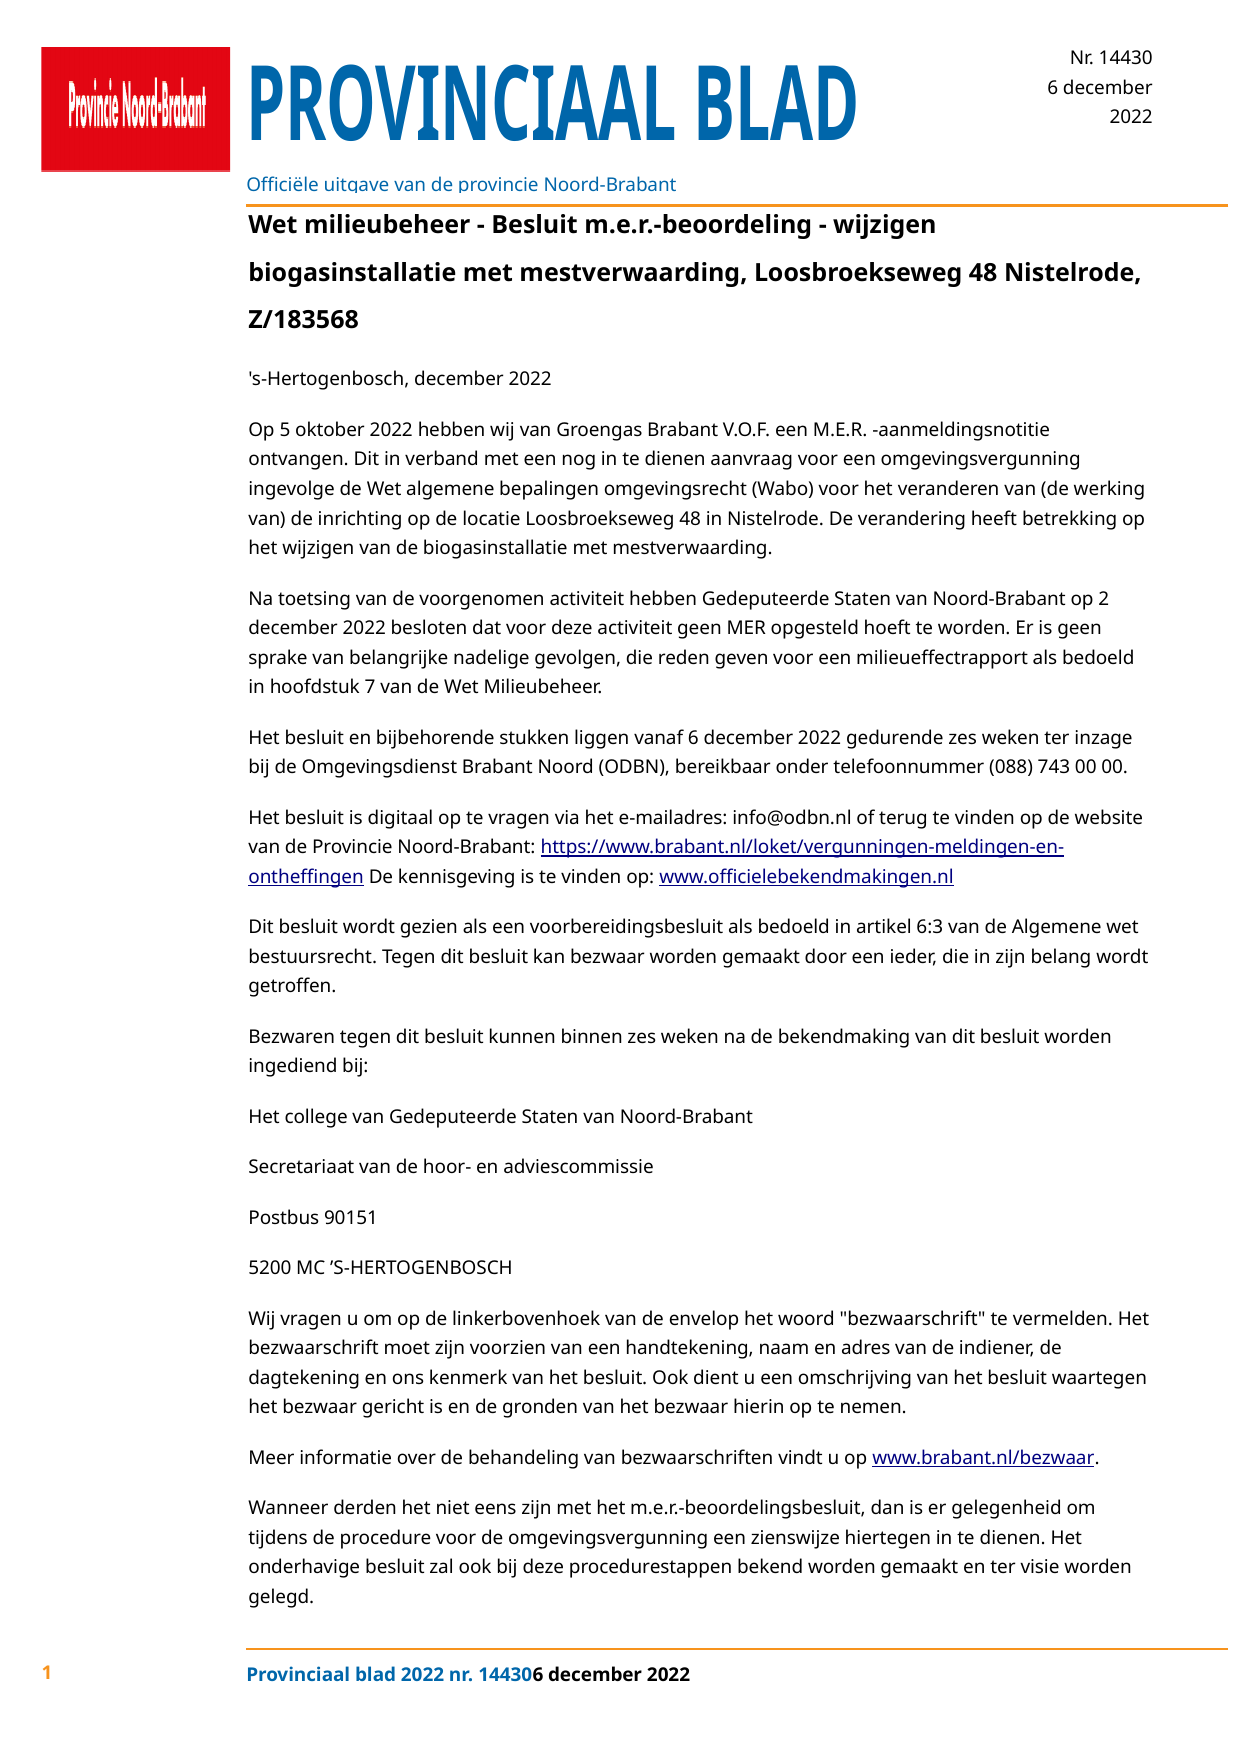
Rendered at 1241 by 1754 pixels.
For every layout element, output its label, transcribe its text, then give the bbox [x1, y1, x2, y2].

text Wij vragen u om op de linkerbovenhoek van de envelop het woord "bezwaarschrift" te vermelden. Het bezwaarschrift moet zijn voorzien van een handtekening, naam en adres van de indiener, de dagtekening en ons kenmerk van het besluit. Ook dient u een omschrijving van het besluit waartegen het bezwaar gericht is en de gronden van het bezwaar hierin op te nemen. [248, 1305, 1152, 1419]
text Wet milieubeheer - Besluit m.e.r.-beoordeling - wijzigen biogasinstallatie met mestverwaarding, Loosbroekseweg 48 Nistelrode, Z/183568 [248, 207, 1152, 336]
text Meer informatie over de behandeling van bezwaarschriften vindt u op www.brabant.nl/bezwaar. [248, 1444, 1152, 1469]
text Het besluit is digitaal op te vragen via het e-mailadres: info@odbn.nl of terug te vinden op de website van de Provincie Noord-Brabant: https://www.brabant.nl/loket/vergunningen-meldingen-en-ontheffingen De kennisgeving is te vinden op: www.officielebekendmakingen.nl [248, 804, 1152, 889]
text Wanneer derden het niet eens zijn met het m.e.r.-beoordelingsbesluit, dan is er gelegenheid om tijdens de procedure voor de omgevingsvergunning een zienswijze hiertegen in te dienen. Het onderhavige besluit zal ook bij deze procedurestappen bekend worden gemaakt en ter visie worden gelegd. [248, 1494, 1152, 1609]
text Secretariaat van de hoor- en adviescommissie [248, 1153, 1152, 1179]
text 5200 MC ’S‑HERTOGENBOSCH [248, 1254, 1152, 1280]
text Na toetsing van de voorgenomen activiteit hebben Gedeputeerde Staten van Noord-Brabant op 2 december 2022 besloten dat voor deze activiteit geen MER opgesteld hoeft te worden. Er is geen sprake van belangrijke nadelige gevolgen, die reden geven voor een milieueffectrapport als bedoeld in hoofdstuk 7 van de Wet Milieubeheer. [248, 585, 1152, 699]
text Op 5 oktober 2022 hebben wij van Groengas Brabant V.O.F. een M.E.R. -aanmeldingsnotitie ontvangen. Dit in verband met een nog in te dienen aanvraag voor een omgevingsvergunning ingevolge de Wet algemene bepalingen omgevingsrecht (Wabo) voor het veranderen van (de werking van) de inrichting op de locatie Loosbroekseweg 48 in Nistelrode. De verandering heeft betrekking op het wijzigen van de biogasinstallatie met mestverwaarding. [248, 416, 1152, 560]
text 's-Hertogenbosch, december 2022 [248, 366, 1152, 391]
picture [41, 47, 231, 172]
text Het besluit en bijbehorende stukken liggen vanaf 6 december 2022 gedurende zes weken ter inzage bij de Omgevingsdienst Brabant Noord (ODBN), bereikbaar onder telefoonnummer (088) 743 00 00. [248, 724, 1152, 779]
text Het college van Gedeputeerde Staten van Noord-Brabant [248, 1103, 1152, 1129]
text Postbus 90151 [248, 1204, 1152, 1229]
text Bezwaren tegen dit besluit kunnen binnen zes weken na de bekendmaking van dit besluit worden ingediend bij: [248, 1023, 1152, 1078]
text Dit besluit wordt gezien als een voorbereidingsbesluit als bedoeld in artikel 6:3 van de Algemene wet bestuursrecht. Tegen dit besluit kan bezwaar worden gemaakt door een ieder, die in zijn belang wordt getroffen. [248, 913, 1152, 998]
